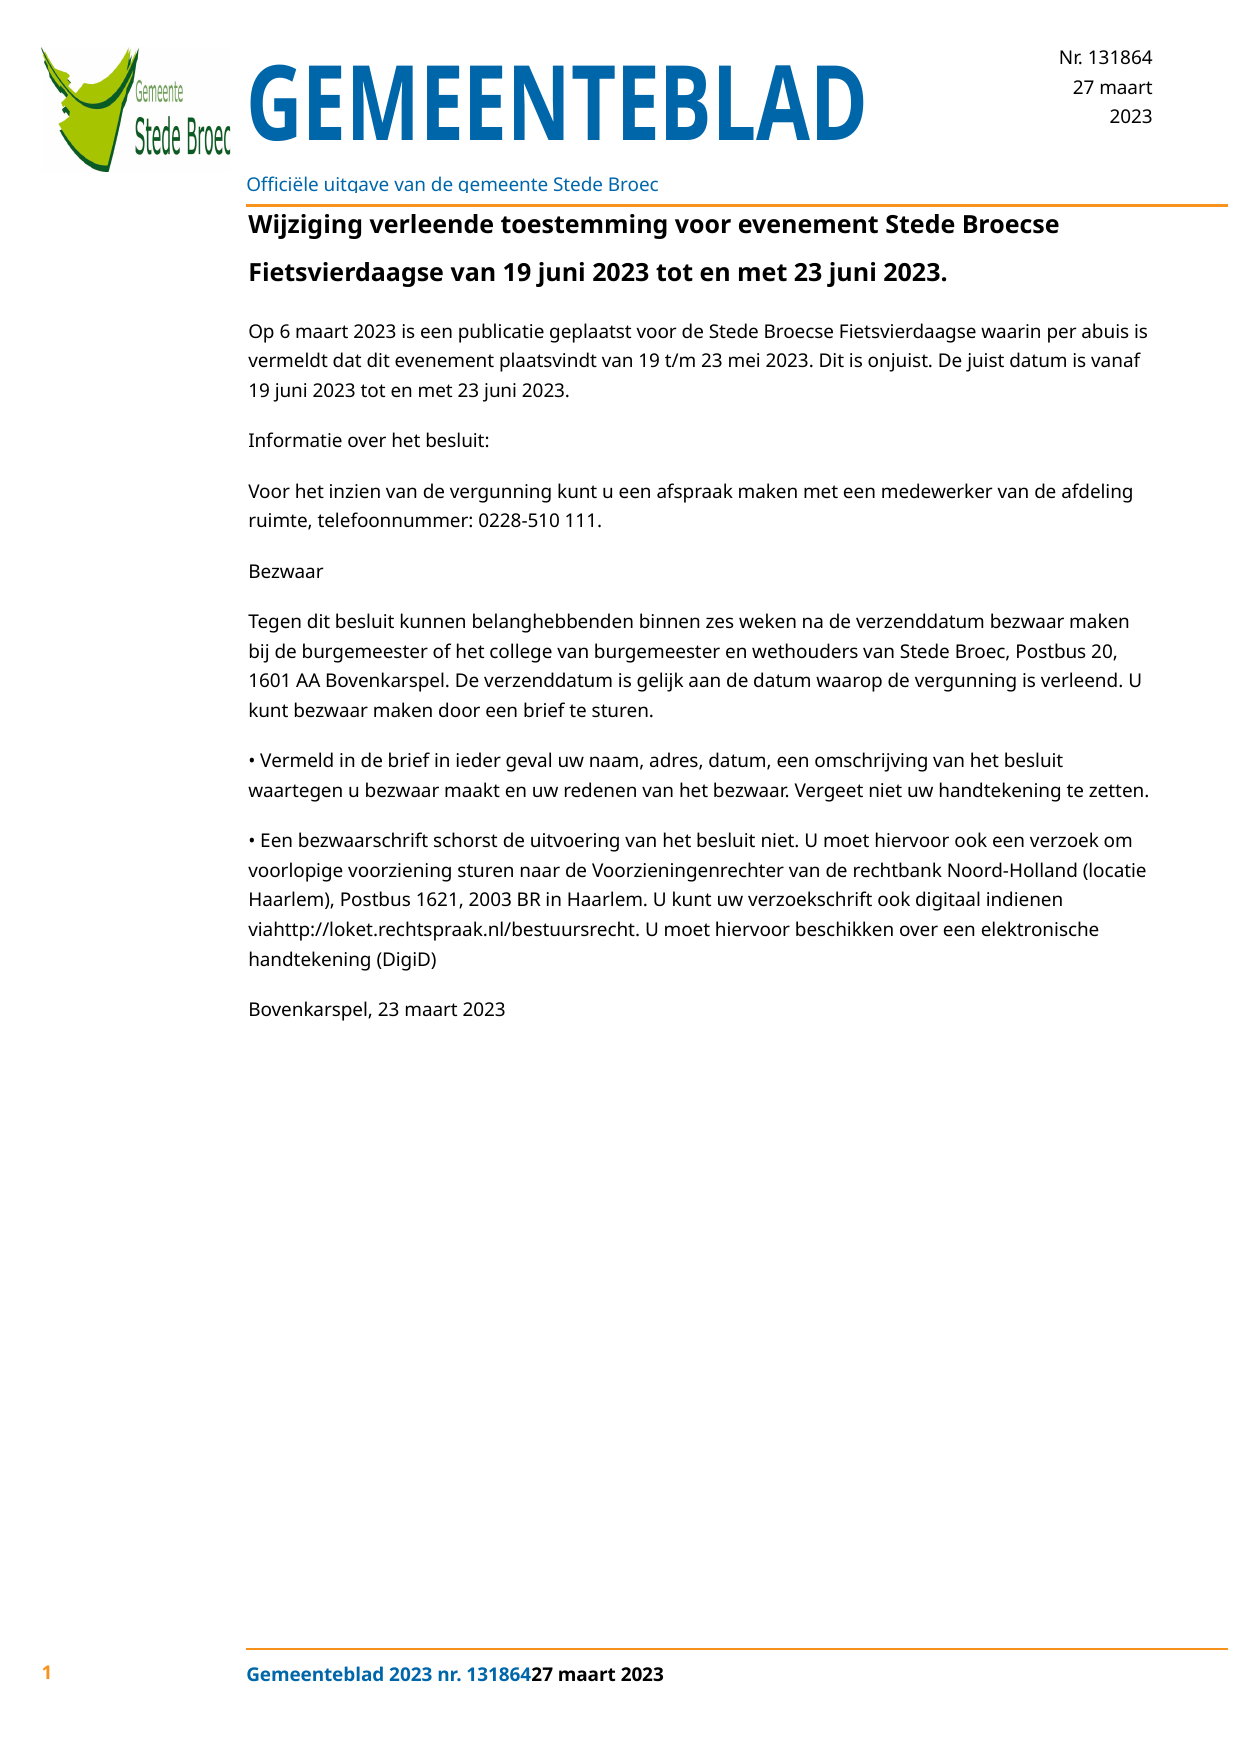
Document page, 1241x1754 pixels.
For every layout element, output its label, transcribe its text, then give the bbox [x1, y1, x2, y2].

text • Een bezwaarschrift schorst de uitvoering van het besluit niet. U moet hiervoor ook een verzoek om voorlopige voorziening sturen naar de Voorzieningenrechter van de rechtbank Noord-Holland (locatie Haarlem), Postbus 1621, 2003 BR in Haarlem. U kunt uw verzoekschrift ook digitaal indienen viahttp://loket.rechtspraak.nl/bestuursrecht. U moet hiervoor beschikken over een elektronische handtekening (DigiD) [248, 827, 1152, 972]
text Informatie over het besluit: [248, 427, 1152, 453]
text Tegen dit besluit kunnen belanghebbenden binnen zes weken na de verzenddatum bezwaar maken bij de burgemeester of het college van burgemeester en wethouders van Stede Broec, Postbus 20, 1601 AA Bovenkarspel. De verzenddatum is gelijk aan de datum waarop de vergunning is verleend. U kunt bezwaar maken door een brief te sturen. [248, 608, 1152, 723]
text Bovenkarspel, 23 maart 2023 [248, 996, 1152, 1022]
text Bezwaar [248, 558, 1152, 584]
text Voor het inzien van de vergunning kunt u een afspraak maken met een medewerker van de afdeling ruimte, telefoonnummer: 0228-510 111. [248, 478, 1152, 533]
text • Vermeld in de brief in ieder geval uw naam, adres, datum, een omschrijving van het besluit waartegen u bezwaar maakt en uw redenen van het bezwaar. Vergeet niet uw handtekening te zetten. [248, 747, 1152, 803]
text Op 6 maart 2023 is een publicatie geplaatst voor de Stede Broecse Fietsvierdaagse waarin per abuis is vermeldt dat dit evenement plaatsvindt van 19 t/m 23 mei 2023. Dit is onjuist. De juist datum is vanaf 19 juni 2023 tot en met 23 juni 2023. [248, 318, 1152, 403]
text Wijziging verleende toestemming voor evenement Stede Broecse Fietsvierdaagse van 19 juni 2023 tot en met 23 juni 2023. [248, 207, 1152, 288]
picture [41, 47, 231, 172]
